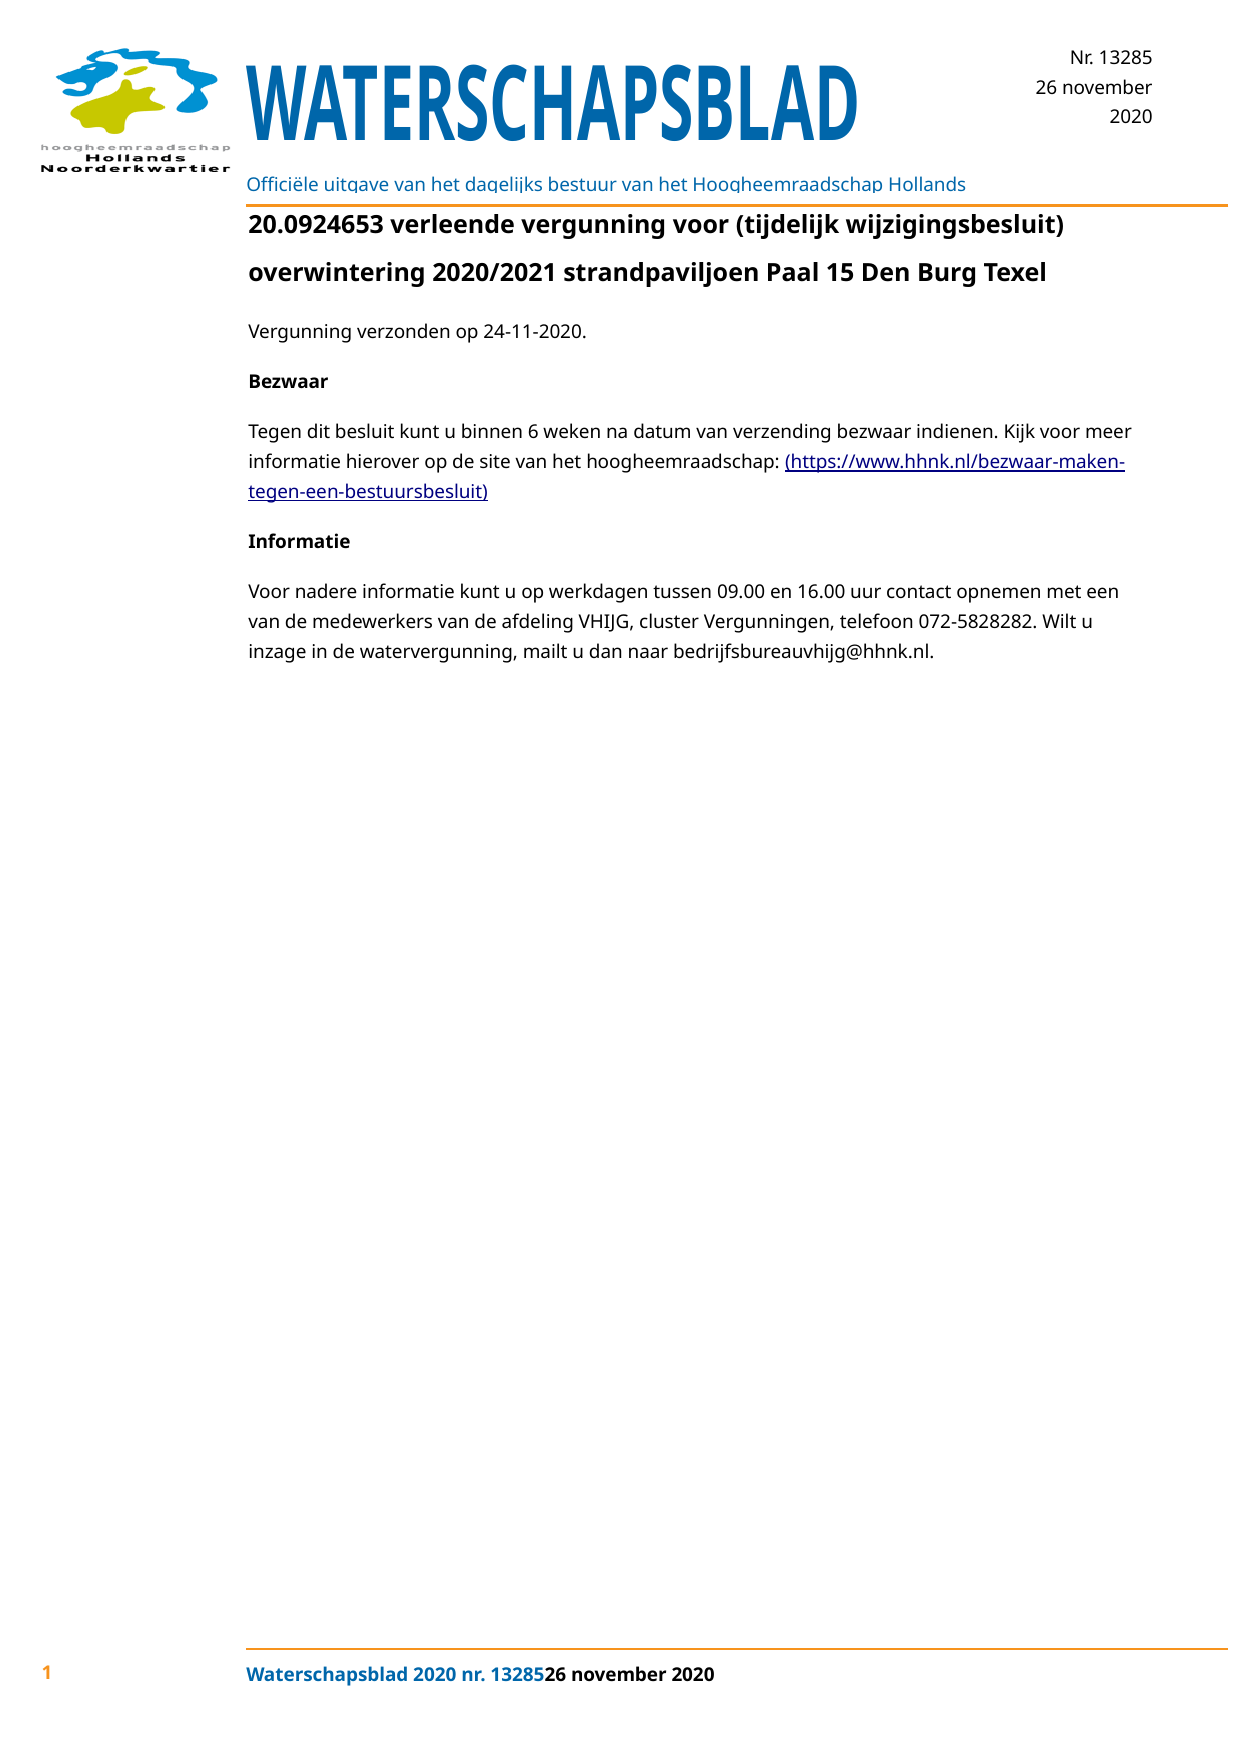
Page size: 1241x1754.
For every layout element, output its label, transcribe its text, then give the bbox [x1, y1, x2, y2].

text Tegen dit besluit kunt u binnen 6 weken na datum van verzending bezwaar indienen. Kijk voor meer informatie hierover op de site van het hoogheemraadschap: (https://www.hhnk.nl/bezwaar-maken-tegen-een-bestuursbesluit) [248, 419, 1152, 504]
text Bezwaar [248, 368, 1152, 394]
text Voor nadere informatie kunt u op werkdagen tussen 09.00 en 16.00 uur contact opnemen met een van de medewerkers van de afdeling VHIJG, cluster Vergunningen, telefoon 072-5828282. Wilt u inzage in de watervergunning, mailt u dan naar bedrijfsbureauvhijg@hhnk.nl. [248, 579, 1152, 664]
picture [41, 47, 231, 172]
text Vergunning verzonden op 24-11-2020. [248, 318, 1152, 344]
text 20.0924653 verleende vergunning voor (tijdelijk wijzigingsbesluit) overwintering 2020/2021 strandpaviljoen Paal 15 Den Burg Texel [248, 207, 1152, 288]
text Informatie [248, 528, 1152, 554]
